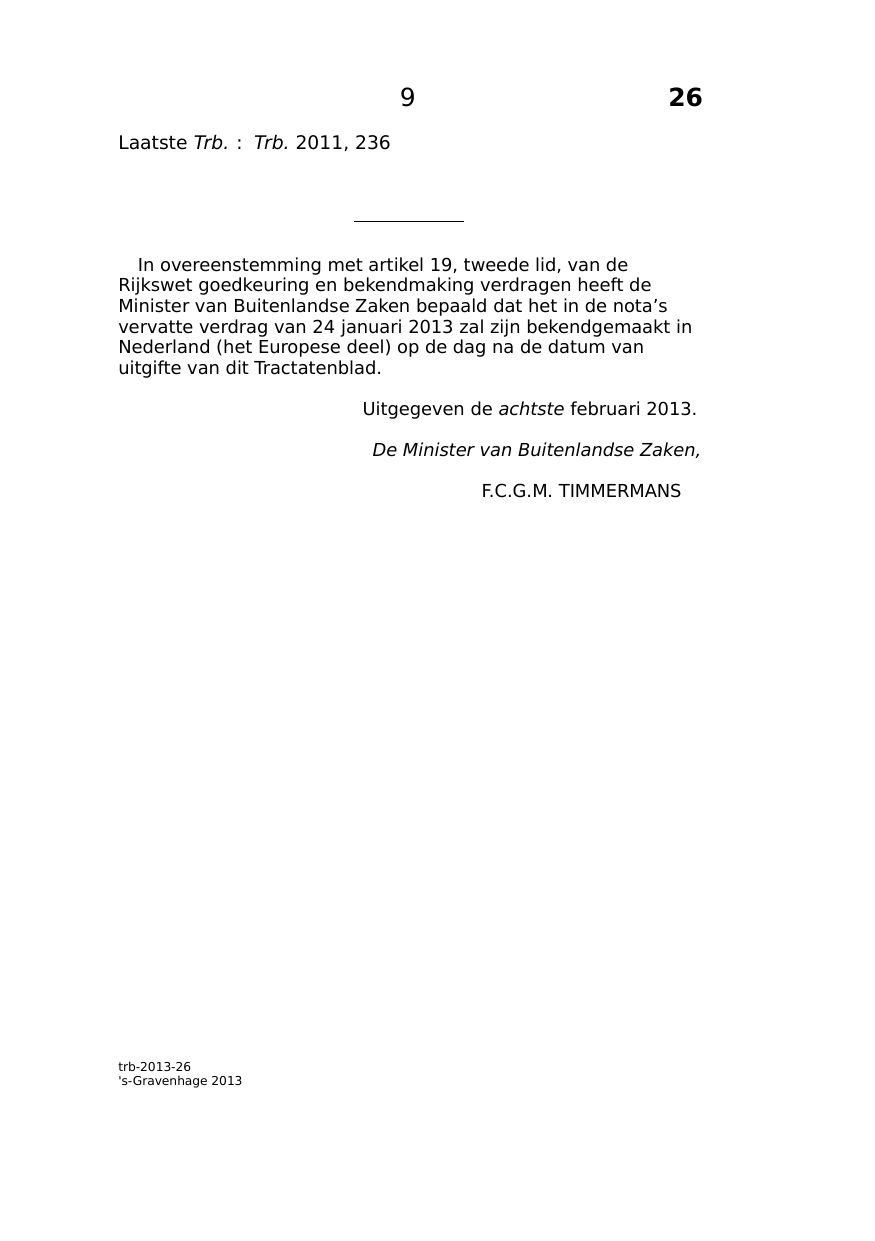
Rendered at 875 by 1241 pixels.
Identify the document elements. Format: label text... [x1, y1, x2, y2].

table_cell Laatste Trb. [118, 132, 236, 154]
table_cell : [236, 132, 254, 154]
table_cell Trb. 2011, 236 [254, 132, 703, 154]
text De Minister van Buitenlandse Zaken, F.C.G.M. TIMMERMANS [118, 439, 703, 502]
text 's-Gravenhage 2013 [118, 1074, 352, 1088]
text trb-2013-26 [118, 1060, 352, 1074]
text In overeenstemming met artikel 19, tweede lid, van de Rijkswet goedkeuring en bekendmaking verdragen heeft de Minister van Buitenlandse Zaken bepaald dat het in de nota’s vervatte verdrag van 24 januari 2013 zal zijn bekendgemaakt in Nederland (het Europese deel) op de dag na de datum van uitgifte van dit Tractatenblad. [118, 254, 703, 379]
text Uitgegeven de achtste februari 2013. [118, 399, 703, 419]
